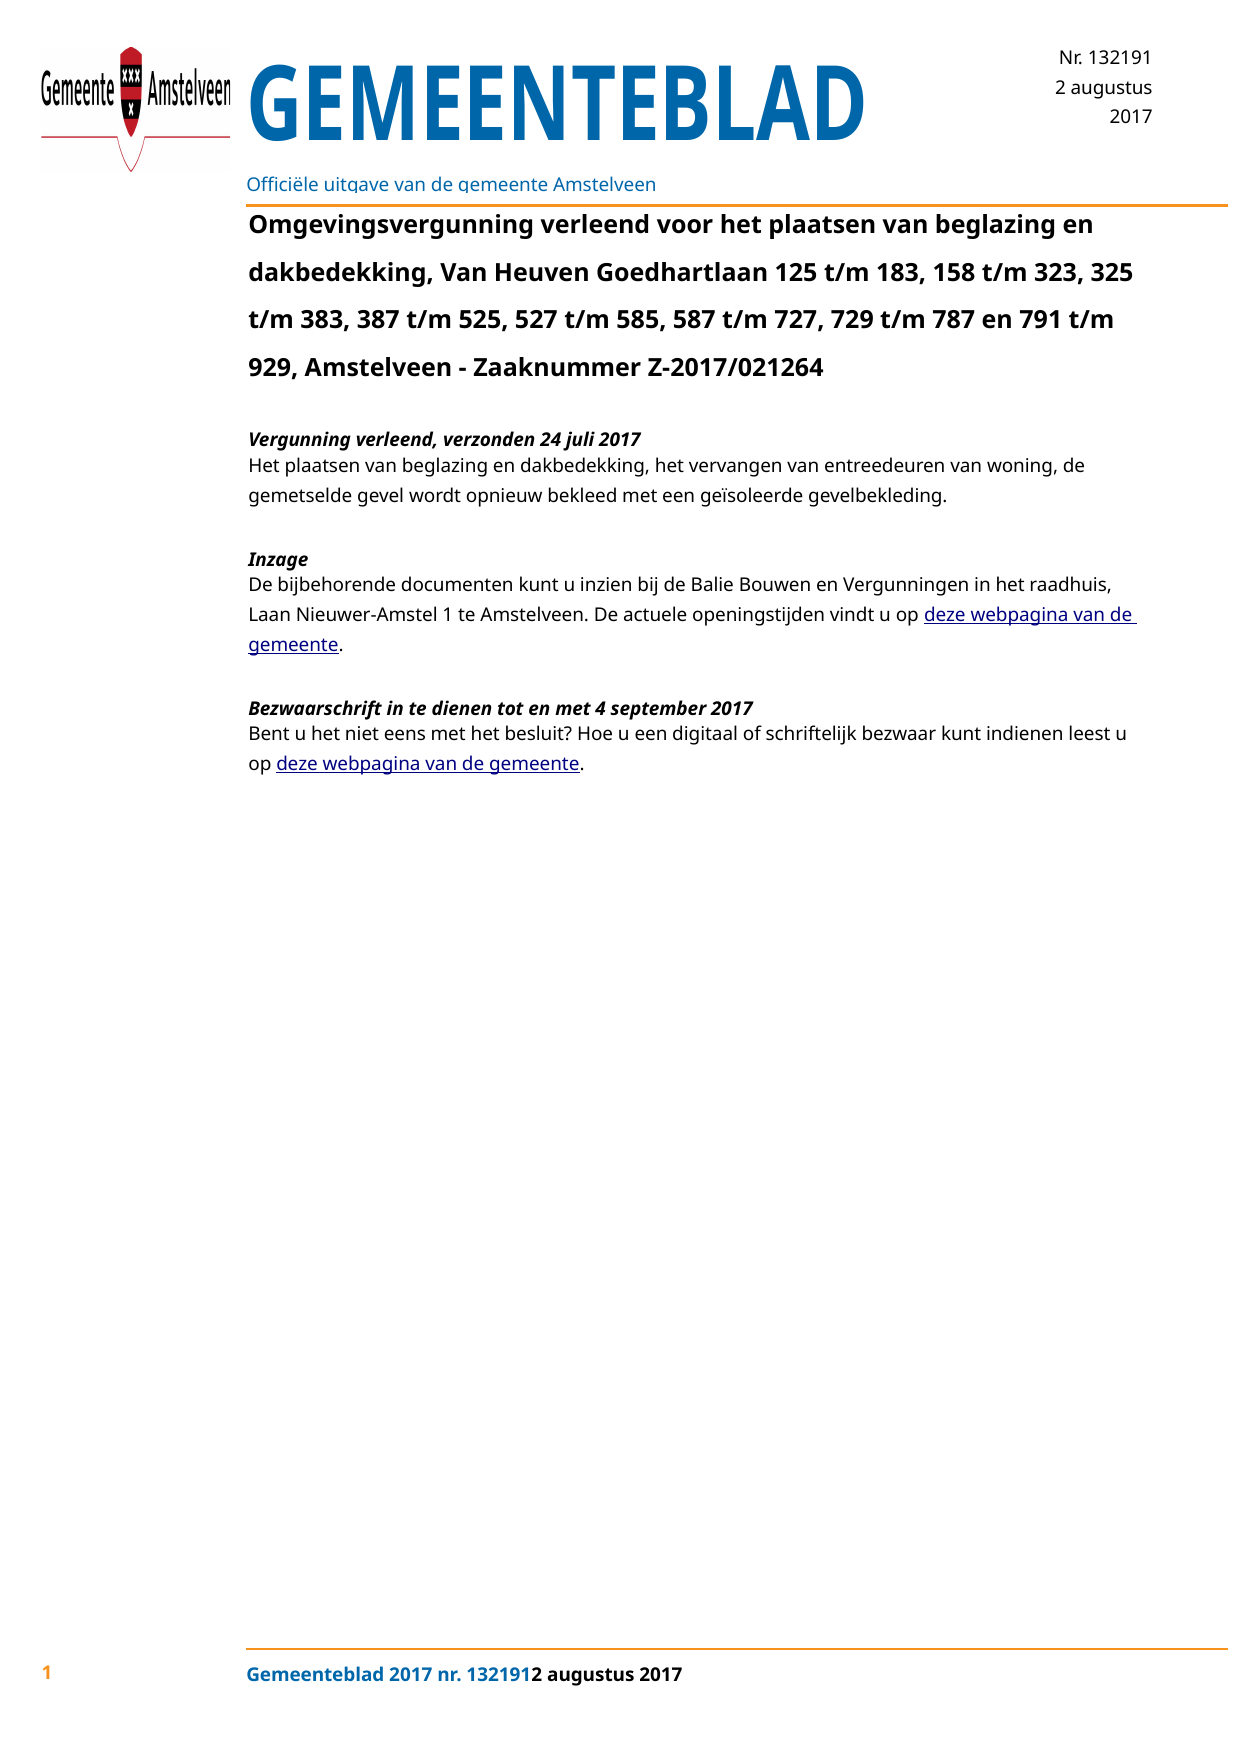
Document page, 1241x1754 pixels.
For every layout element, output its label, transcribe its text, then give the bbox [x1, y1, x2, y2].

text Bezwaarschrift in te dienen tot en met 4 september 2017 [248, 695, 1152, 721]
text Inzage [248, 546, 1152, 572]
picture [41, 47, 231, 172]
text De bijbehorende documenten kunt u inzien bij de Balie Bouwen en Vergunningen in het raadhuis, Laan Nieuwer-Amstel 1 te Amstelveen. De actuele openingstijden vindt u op deze webpagina van de gemeente. [248, 572, 1152, 657]
text Bent u het niet eens met het besluit? Hoe u een digitaal of schriftelijk bezwaar kunt indienen leest u op deze webpagina van de gemeente. [248, 721, 1152, 776]
text Omgevingsvergunning verleend voor het plaatsen van beglazing en dakbedekking, Van Heuven Goedhartlaan 125 t/m 183, 158 t/m 323, 325 t/m 383, 387 t/m 525, 527 t/m 585, 587 t/m 727, 729 t/m 787 en 791 t/m 929, Amstelveen - Zaaknummer Z-2017/021264 [248, 207, 1152, 384]
text Het plaatsen van beglazing en dakbedekking, het vervangen van entreedeuren van woning, de gemetselde gevel wordt opnieuw bekleed met een geïsoleerde gevelbekleding. [248, 452, 1152, 508]
text Vergunning verleend, verzonden 24 juli 2017 [248, 427, 1152, 452]
